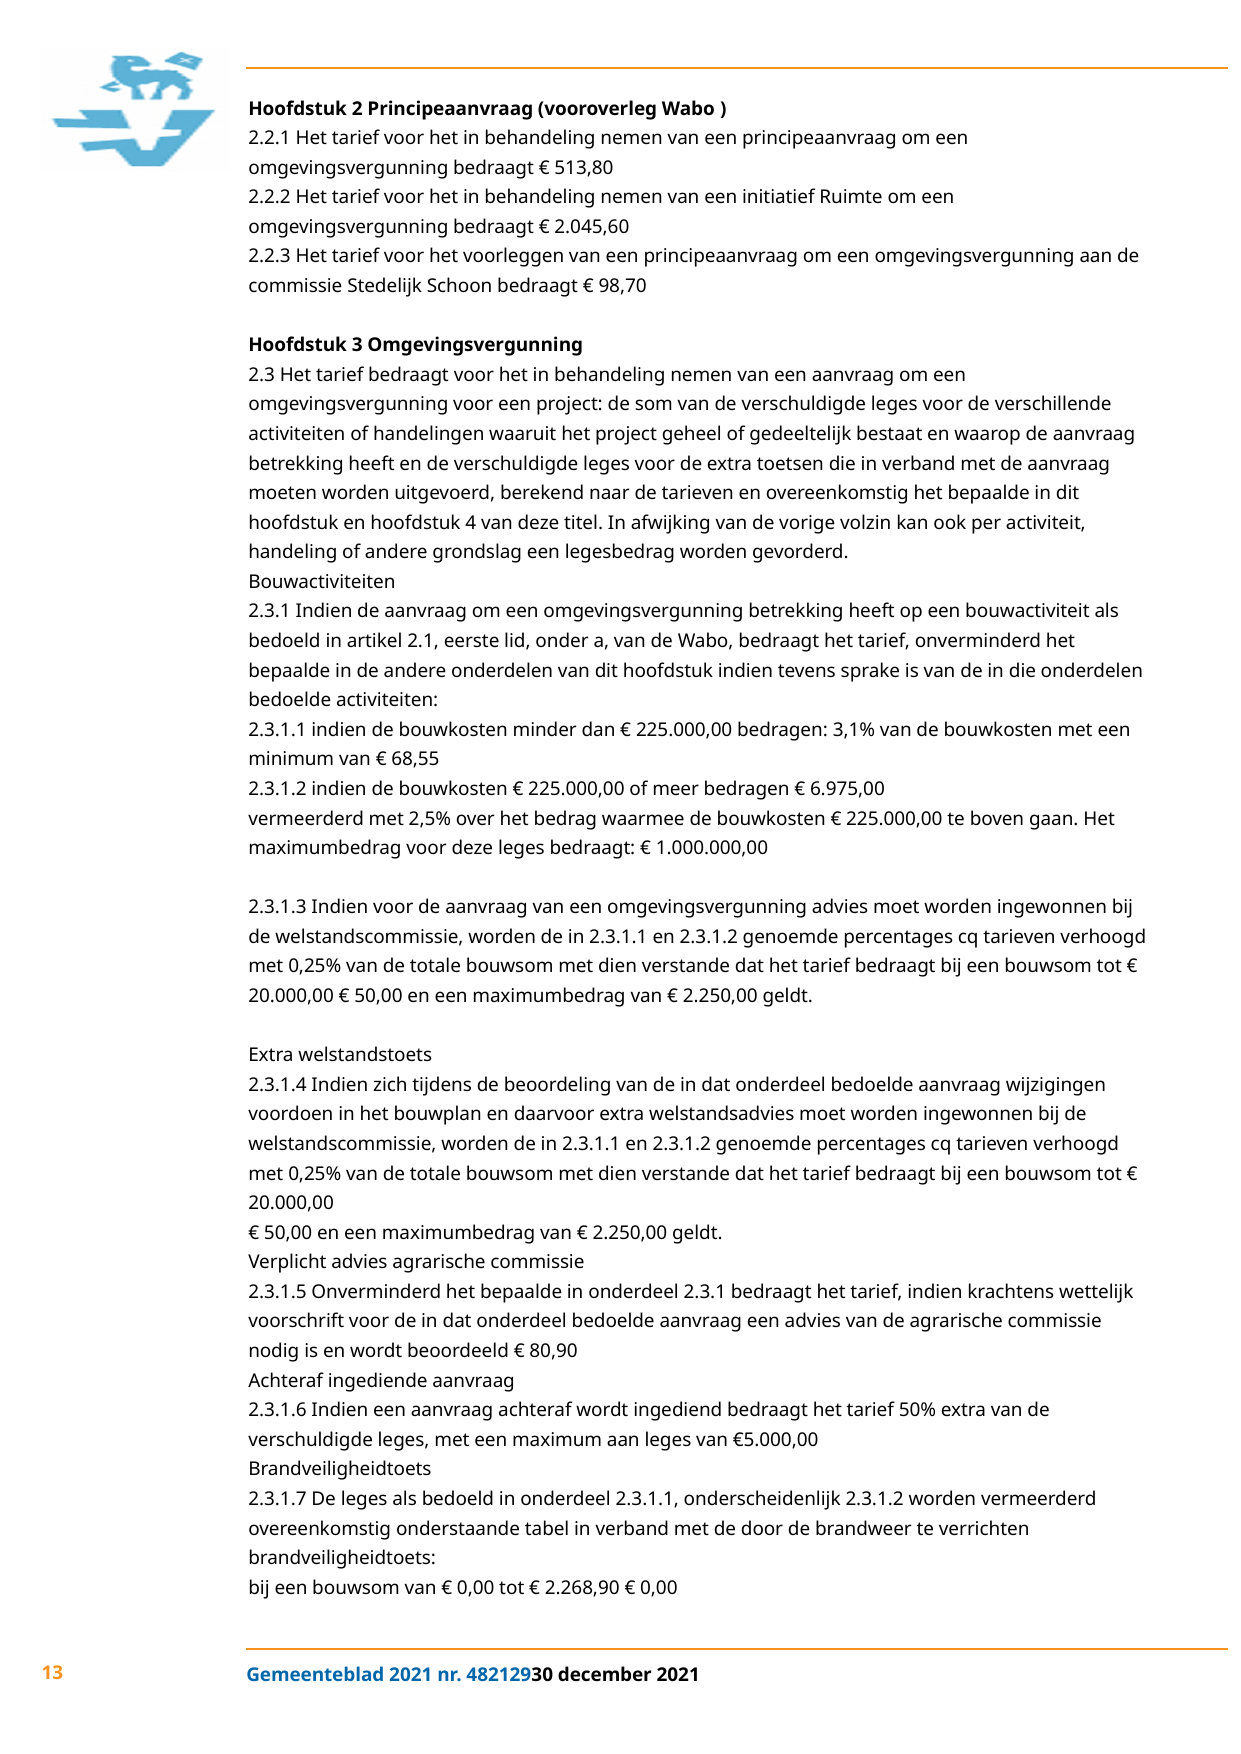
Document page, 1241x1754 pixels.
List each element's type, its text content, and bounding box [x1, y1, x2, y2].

text Hoofdstuk 3 Omgevingsvergunning [248, 331, 1152, 357]
text vermeerderd met 2,5% over het bedrag waarmee de bouwkosten € 225.000,00 te boven gaan. Het maximumbedrag voor deze leges bedraagt: € 1.000.000,00 [248, 805, 1152, 860]
text 2.3.1 Indien de aanvraag om een omgevingsvergunning betrekking heeft op een bouwactiviteit als bedoeld in artikel 2.1, eerste lid, onder a, van de Wabo, bedraagt het tarief, onverminderd het bepaalde in de andere onderdelen van dit hoofdstuk indien tevens sprake is van de in die onderdelen bedoelde activiteiten: [248, 598, 1152, 712]
text 2.3 Het tarief bedraagt voor het in behandeling nemen van een aanvraag om een omgevingsvergunning voor een project: de som van de verschuldigde leges voor de verschillende activiteiten of handelingen waaruit het project geheel of gedeeltelijk bestaat en waarop de aanvraag betrekking heeft en de verschuldigde leges voor de extra toetsen die in verband met de aanvraag moeten worden uitgevoerd, berekend naar de tarieven en overeenkomstig het bepaalde in dit hoofdstuk en hoofdstuk 4 van deze titel. In afwijking van de vorige volzin kan ook per activiteit, handeling of andere grondslag een legesbedrag worden gevorderd. [248, 361, 1152, 564]
text 2.3.1.7 De leges als bedoeld in onderdeel 2.3.1.1, onderscheidenlijk 2.3.1.2 worden vermeerderd overeenkomstig onderstaande tabel in verband met de door de brandweer te verrichten brandveiligheidtoets: [248, 1485, 1152, 1570]
text 2.2.3 Het tarief voor het voorleggen van een principeaanvraag om een omgevingsvergunning aan de commissie Stedelijk Schoon bedraagt € 98,70 [248, 243, 1152, 298]
text 2.3.1.5 Onverminderd het bepaalde in onderdeel 2.3.1 bedraagt het tarief, indien krachtens wettelijk voorschrift voor de in dat onderdeel bedoelde aanvraag een advies van de agrarische commissie nodig is en wordt beoordeeld € 80,90 [248, 1278, 1152, 1363]
text 2.3.1.4 Indien zich tijdens de beoordeling van de in dat onderdeel bedoelde aanvraag wijzigingen voordoen in het bouwplan en daarvoor extra welstandsadvies moet worden ingewonnen bij de welstandscommissie, worden de in 2.3.1.1 en 2.3.1.2 genoemde percentages cq tarieven verhoogd met 0,25% van de totale bouwsom met dien verstande dat het tarief bedraagt bij een bouwsom tot € 20.000,00 [248, 1071, 1152, 1215]
picture [41, 47, 231, 172]
text Extra welstandstoets [248, 1041, 1152, 1067]
text Verplicht advies agrarische commissie [248, 1248, 1152, 1274]
text 2.3.1.2 indien de bouwkosten € 225.000,00 of meer bedragen € 6.975,00 [248, 775, 1152, 801]
text 2.3.1.1 indien de bouwkosten minder dan € 225.000,00 bedragen: 3,1% van de bouwkosten met een minimum van € 68,55 [248, 716, 1152, 771]
text 2.3.1.3 Indien voor de aanvraag van een omgevingsvergunning advies moet worden ingewonnen bij de welstandscommissie, worden de in 2.3.1.1 en 2.3.1.2 genoemde percentages cq tarieven verhoogd met 0,25% van de totale bouwsom met dien verstande dat het tarief bedraagt bij een bouwsom tot € 20.000,00 € 50,00 en een maximumbedrag van € 2.250,00 geldt. [248, 893, 1152, 1008]
text bij een bouwsom van € 0,00 tot € 2.268,90 € 0,00 [248, 1574, 1152, 1600]
text 2.2.1 Het tarief voor het in behandeling nemen van een principeaanvraag om een omgevingsvergunning bedraagt € 513,80 [248, 124, 1152, 180]
text € 50,00 en een maximumbedrag van € 2.250,00 geldt. [248, 1219, 1152, 1245]
text 2.2.2 Het tarief voor het in behandeling nemen van een initiatief Ruimte om een omgevingsvergunning bedraagt € 2.045,60 [248, 183, 1152, 239]
text 2.3.1.6 Indien een aanvraag achteraf wordt ingediend bedraagt het tarief 50% extra van de verschuldigde leges, met een maximum aan leges van €5.000,00 [248, 1396, 1152, 1452]
text Brandveiligheidtoets [248, 1456, 1152, 1481]
text Achteraf ingediende aanvraag [248, 1367, 1152, 1393]
text Bouwactiviteiten [248, 568, 1152, 594]
text Hoofdstuk 2 Principeaanvraag (vooroverleg Wabo ) [248, 95, 1152, 121]
